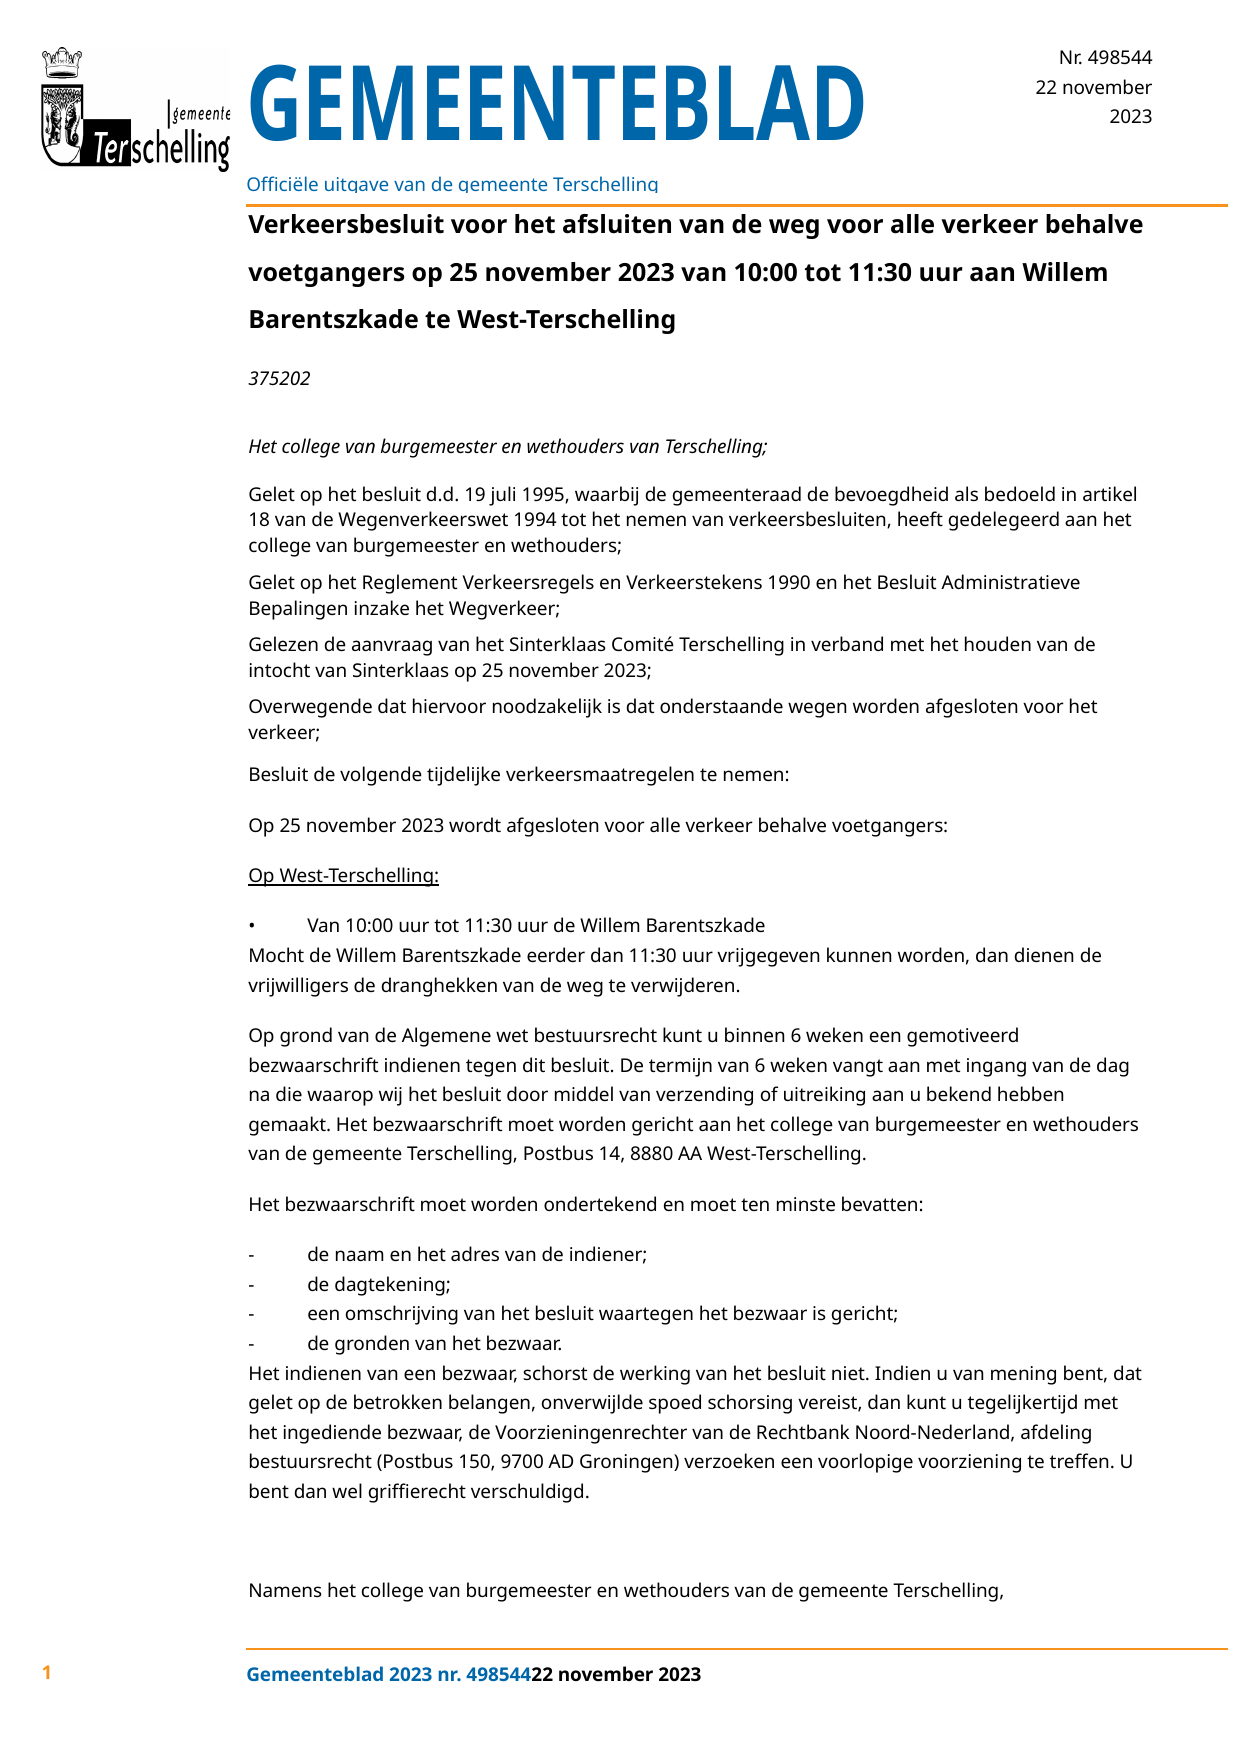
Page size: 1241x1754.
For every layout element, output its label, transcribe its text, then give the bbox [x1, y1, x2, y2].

text Op West-Terschelling: [248, 862, 1152, 888]
list de gronden van het bezwaar. [248, 1330, 1152, 1356]
list de dagtekening; [248, 1271, 1152, 1297]
picture [41, 47, 231, 172]
text Gelet op het Reglement Verkeersregels en Verkeerstekens 1990 en het Besluit Administra­tieve Bepalingen inzake het Wegverkeer; [248, 569, 1152, 620]
text Namens het college van burgemeester en wethouders van de gemeente Terschelling, [248, 1577, 1152, 1603]
text Overwegende dat hiervoor noodzakelijk is dat onderstaande wegen worden afgesloten voor het verkeer; [248, 694, 1152, 745]
text 375202 [248, 366, 1152, 391]
text Besluit de volgende tijdelijke verkeersmaatregelen te nemen: [248, 761, 1152, 787]
list een omschrijving van het besluit waartegen het bezwaar is gericht; [248, 1301, 1152, 1326]
text Gelezen de aanvraag van het Sinterklaas Comité Terschelling in verband met het houden van de intocht van Sinterklaas op 25 november 2023; [248, 631, 1152, 683]
text Het college van burgemeester en wethouders van Terschelling; [248, 433, 1152, 459]
text Op 25 november 2023 wordt afgesloten voor alle verkeer behalve voetgangers: [248, 812, 1152, 838]
list de naam en het adres van de indiener; [248, 1241, 1152, 1267]
text Het bezwaarschrift moet worden ondertekend en moet ten minste bevatten: [248, 1191, 1152, 1217]
text Op grond van de Algemene wet bestuursrecht kunt u binnen 6 weken een gemotiveerd bezwaarschrift indienen tegen dit besluit. De termijn van 6 weken vangt aan met ingang van de dag na die waarop wij het besluit door middel van verzending of uitreiking aan u bekend hebben gemaakt. Het bezwaarschrift moet worden gericht aan het college van burgemeester en wethouders van de gemeente Terschelling, Postbus 14, 8880 AA West-Terschelling. [248, 1022, 1152, 1166]
list Van 10:00 uur tot 11:30 uur de Willem Barentszkade [248, 913, 1152, 938]
text Mocht de Willem Barentszkade eerder dan 11:30 uur vrijgegeven kunnen worden, dan dienen de vrijwilligers de dranghekken van de weg te verwijderen. [248, 942, 1152, 998]
text Gelet op het besluit d.d. 19 juli 1995, waarbij de gemeenteraad de bevoegdheid als bedoeld in artikel 18 van de Wegenverkeerswet 1994 tot het nemen van verkeersbesluiten, heeft gedele­geerd aan het college van burgemeester en wethouders; [248, 481, 1152, 558]
text Het indienen van een bezwaar, schorst de werking van het besluit niet. Indien u van mening bent, dat gelet op de betrokken belangen, onverwijlde spoed schorsing vereist, dan kunt u tegelijkertijd met het ingediende bezwaar, de Voorzieningenrechter van de Rechtbank Noord-Nederland, afdeling bestuursrecht (Postbus 150, 9700 AD Groningen) verzoeken een voorlopige voorziening te treffen. U bent dan wel griffierecht verschuldigd. [248, 1360, 1152, 1504]
text Verkeersbesluit voor het afsluiten van de weg voor alle verkeer behalve voetgangers op 25 november 2023 van 10:00 tot 11:30 uur aan Willem Barentszkade te West-Terschelling [248, 207, 1152, 336]
